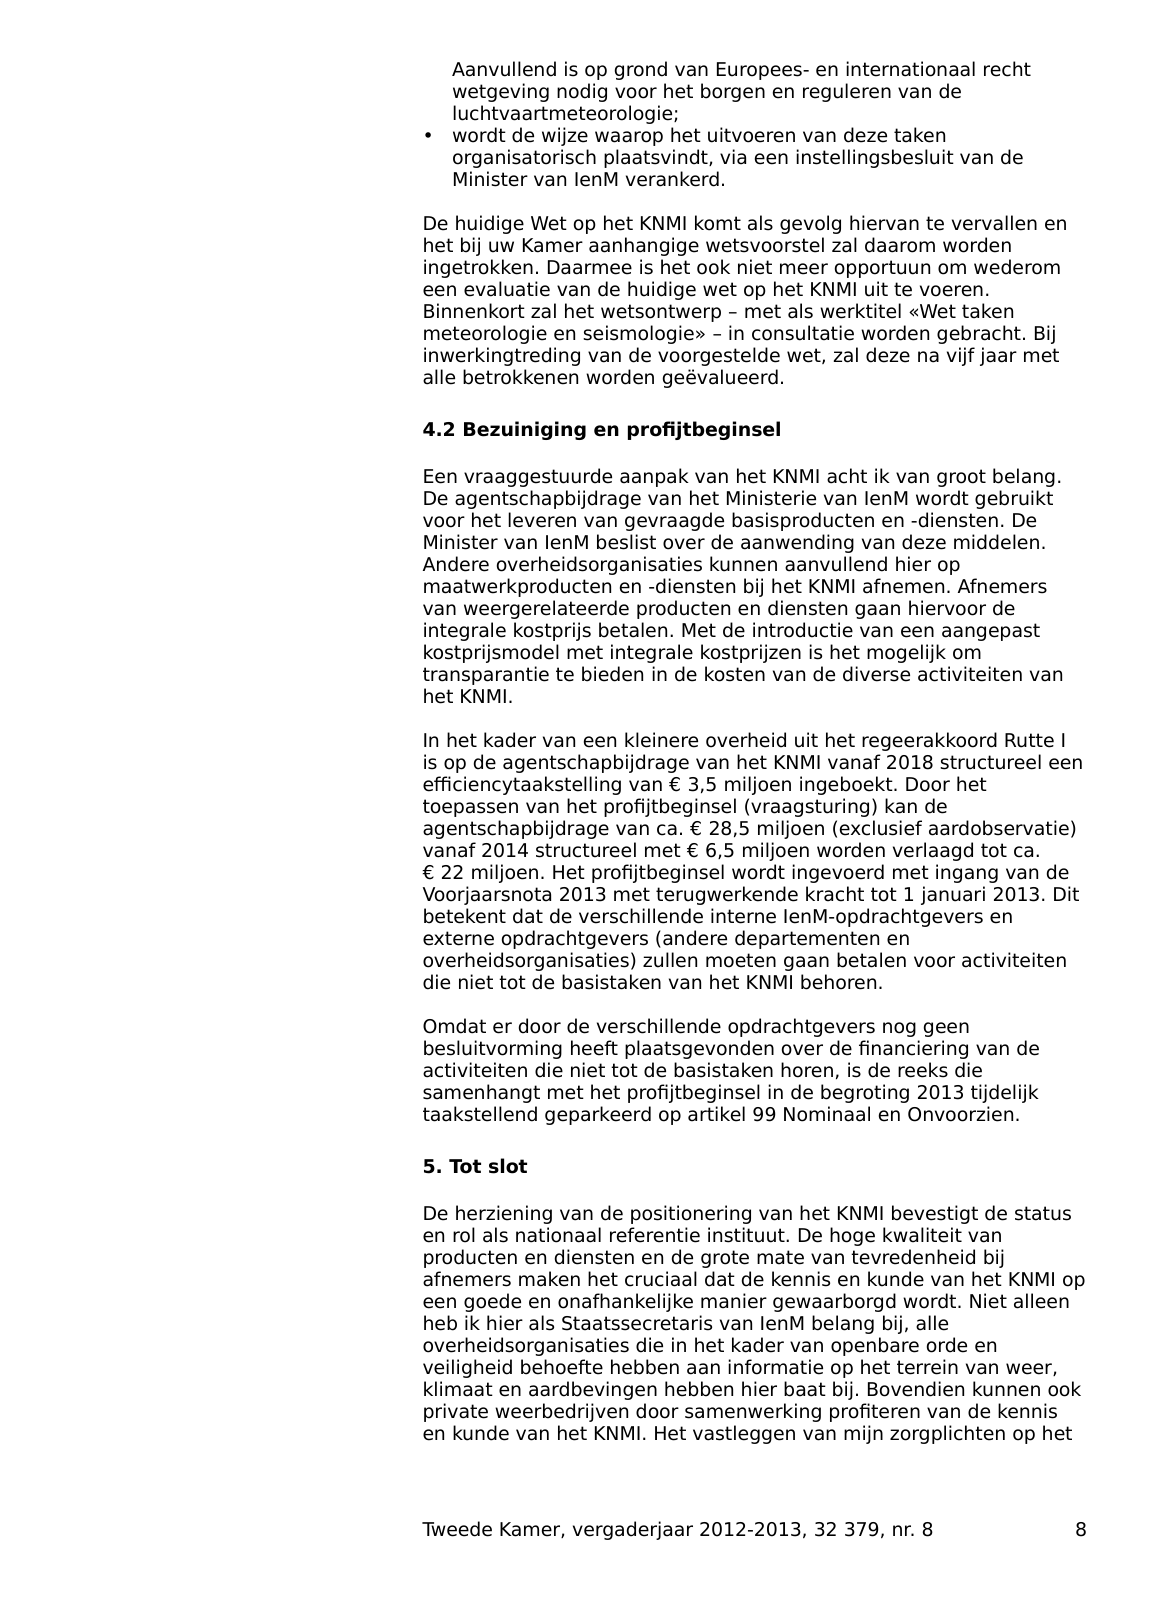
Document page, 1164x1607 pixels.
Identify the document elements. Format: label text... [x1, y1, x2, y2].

text Omdat er door de verschillende opdrachtgevers nog geen besluitvorming heeft plaatsgevonden over de financiering van de activiteiten die niet tot de basistaken horen, is de reeks die samenhangt met het profijtbeginsel in de begroting 2013 tijdelijk taakstellend geparkeerd op artikel 99 Nominaal en Onvoorzien. [422, 1016, 1087, 1126]
text In het kader van een kleinere overheid uit het regeerakkoord Rutte I is op de agentschapbijdrage van het KNMI vanaf 2018 structureel een efficiencytaakstelling van € 3,5 miljoen ingeboekt. Door het toepassen van het profijtbeginsel (vraagsturing) kan de agentschapbijdrage van ca. € 28,5 miljoen (exclusief aardobservatie) vanaf 2014 structureel met € 6,5 miljoen worden verlaagd tot ca. € 22 miljoen. Het profijtbeginsel wordt ingevoerd met ingang van de Voorjaarsnota 2013 met terugwerkende kracht tot 1 januari 2013. Dit betekent dat de verschillende interne IenM-opdrachtgevers en externe opdrachtgevers (andere departementen en overheidsorganisaties) zullen moeten gaan betalen voor activiteiten die niet tot de basistaken van het KNMI behoren. [422, 730, 1087, 994]
text • wordt de wijze waarop het uitvoeren van deze taken organisatorisch plaatsvindt, via een instellingsbesluit van de Minister van IenM verankerd. [422, 125, 1087, 191]
subtitle 4.2 Bezuiniging en profijtbeginsel [422, 419, 1087, 441]
text De herziening van de positionering van het KNMI bevestigt de status en rol als nationaal referentie instituut. De hoge kwaliteit van producten en diensten en de grote mate van tevredenheid bij afnemers maken het cruciaal dat de kennis en kunde van het KNMI op een goede en onafhankelijke manier gewaarborgd wordt. Niet alleen heb ik hier als Staatssecretaris van IenM belang bij, alle overheidsorganisaties die in het kader van openbare orde en veiligheid behoefte hebben aan informatie op het terrein van weer, klimaat en aardbevingen hebben hier baat bij. Bovendien kunnen ook private weerbedrijven door samenwerking profiteren van de kennis en kunde van het KNMI. Het vastleggen van mijn zorgplichten op het [422, 1203, 1087, 1444]
text De huidige Wet op het KNMI komt als gevolg hiervan te vervallen en het bij uw Kamer aanhangige wetsvoorstel zal daarom worden ingetrokken. Daarmee is het ook niet meer opportuun om wederom een evaluatie van de huidige wet op het KNMI uit te voeren. Binnenkort zal het wetsontwerp – met als werktitel «Wet taken meteorologie en seismologie» – in consultatie worden gebracht. Bij inwerkingtreding van de voorgestelde wet, zal deze na vijf jaar met alle betrokkenen worden geëvalueerd. [422, 213, 1087, 389]
text Aanvullend is op grond van Europees- en internationaal recht wetgeving nodig voor het borgen en reguleren van de luchtvaartmeteorologie; [422, 59, 1087, 125]
text Een vraaggestuurde aanpak van het KNMI acht ik van groot belang. De agentschapbijdrage van het Ministerie van IenM wordt gebruikt voor het leveren van gevraagde basisproducten en -diensten. De Minister van IenM beslist over de aanwending van deze middelen. Andere overheidsorganisaties kunnen aanvullend hier op maatwerkproducten en -diensten bij het KNMI afnemen. Afnemers van weergerelateerde producten en diensten gaan hiervoor de integrale kostprijs betalen. Met de introductie van een aangepast kostprijsmodel met integrale kostprijzen is het mogelijk om transparantie te bieden in de kosten van de diverse activiteiten van het KNMI. [422, 466, 1087, 708]
subtitle 5. Tot slot [422, 1156, 1087, 1178]
